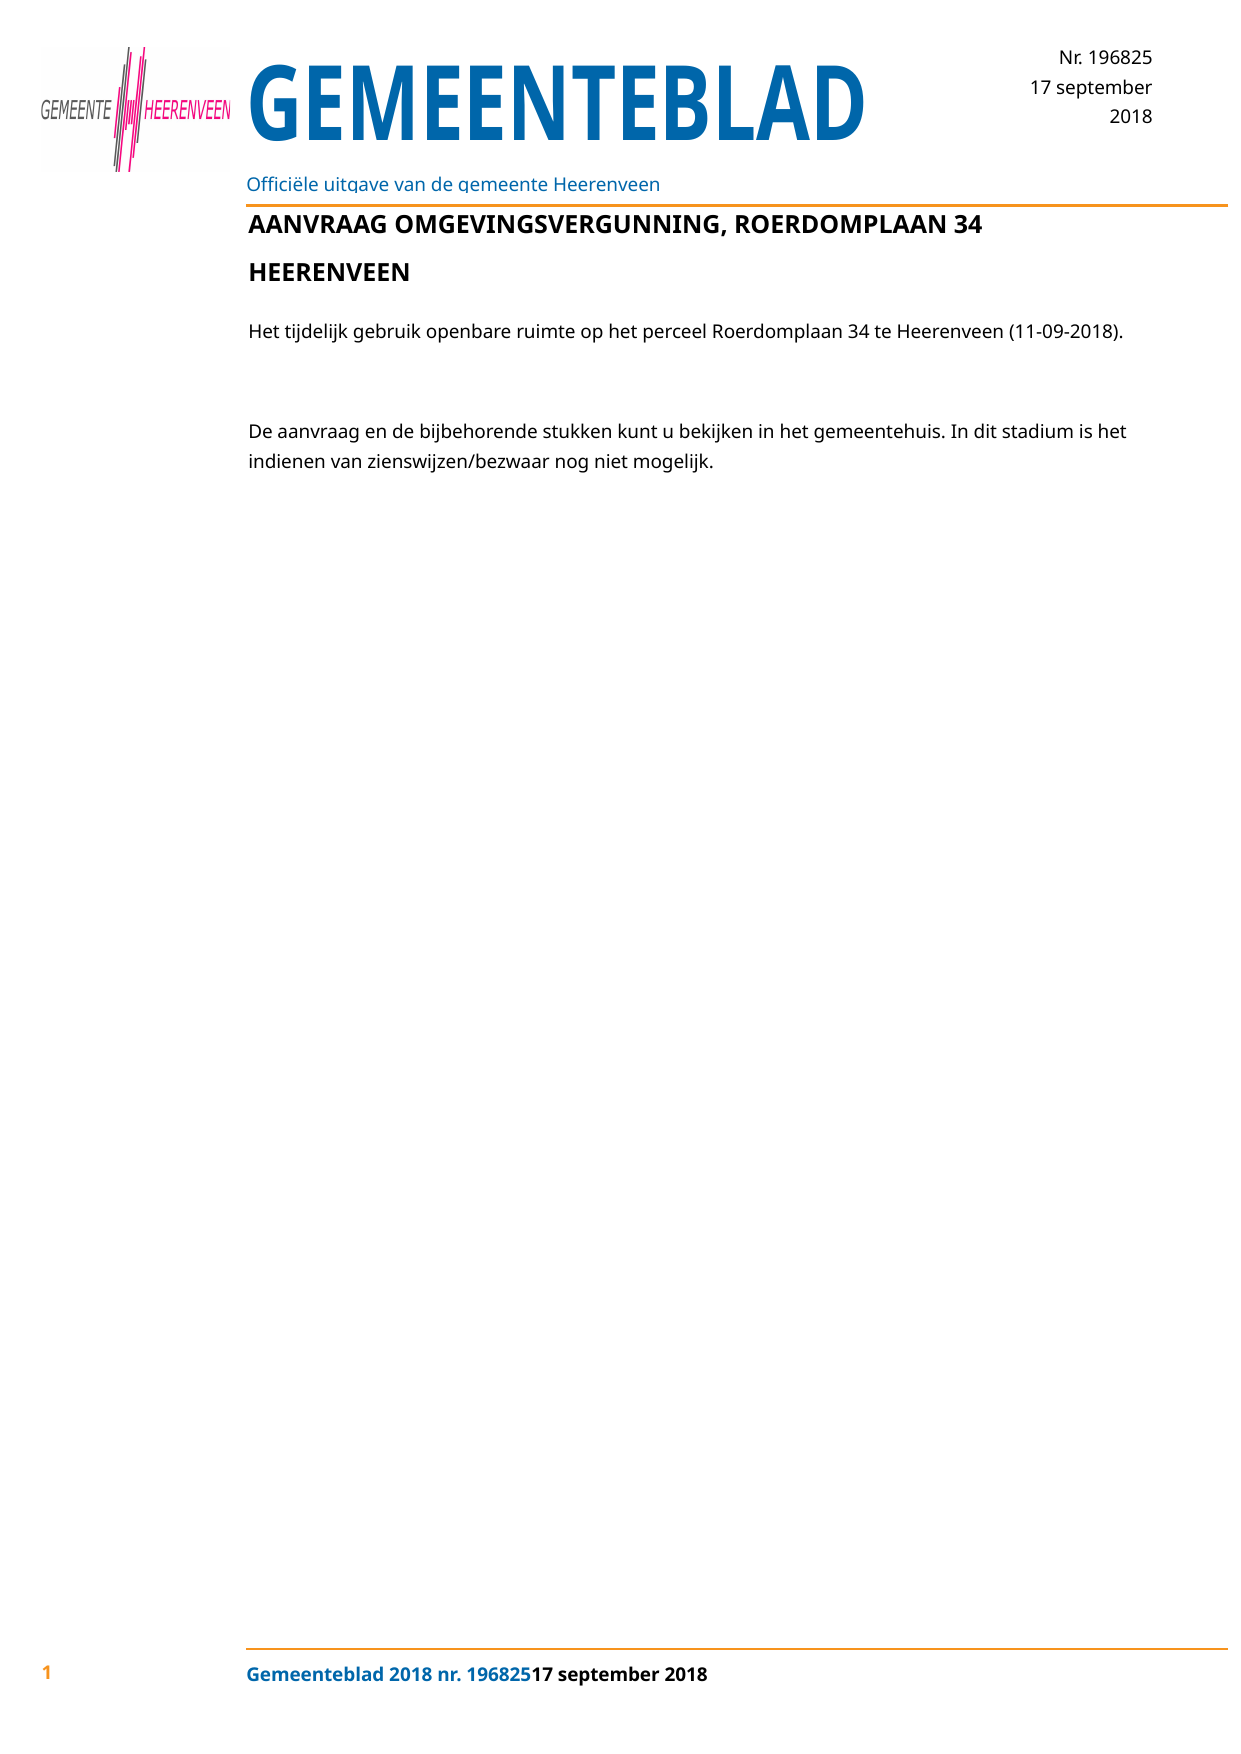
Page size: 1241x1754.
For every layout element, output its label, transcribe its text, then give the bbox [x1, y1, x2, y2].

text De aanvraag en de bijbehorende stukken kunt u bekijken in het gemeentehuis. In dit stadium is het indienen van zienswijzen/bezwaar nog niet mogelijk. [248, 419, 1152, 474]
text Het tijdelijk gebruik openbare ruimte op het perceel Roerdomplaan 34 te Heerenveen (11-09-2018). [248, 318, 1152, 344]
picture [41, 47, 231, 172]
text AANVRAAG OMGEVINGSVERGUNNING, ROERDOMPLAAN 34 HEERENVEEN [248, 207, 1152, 288]
